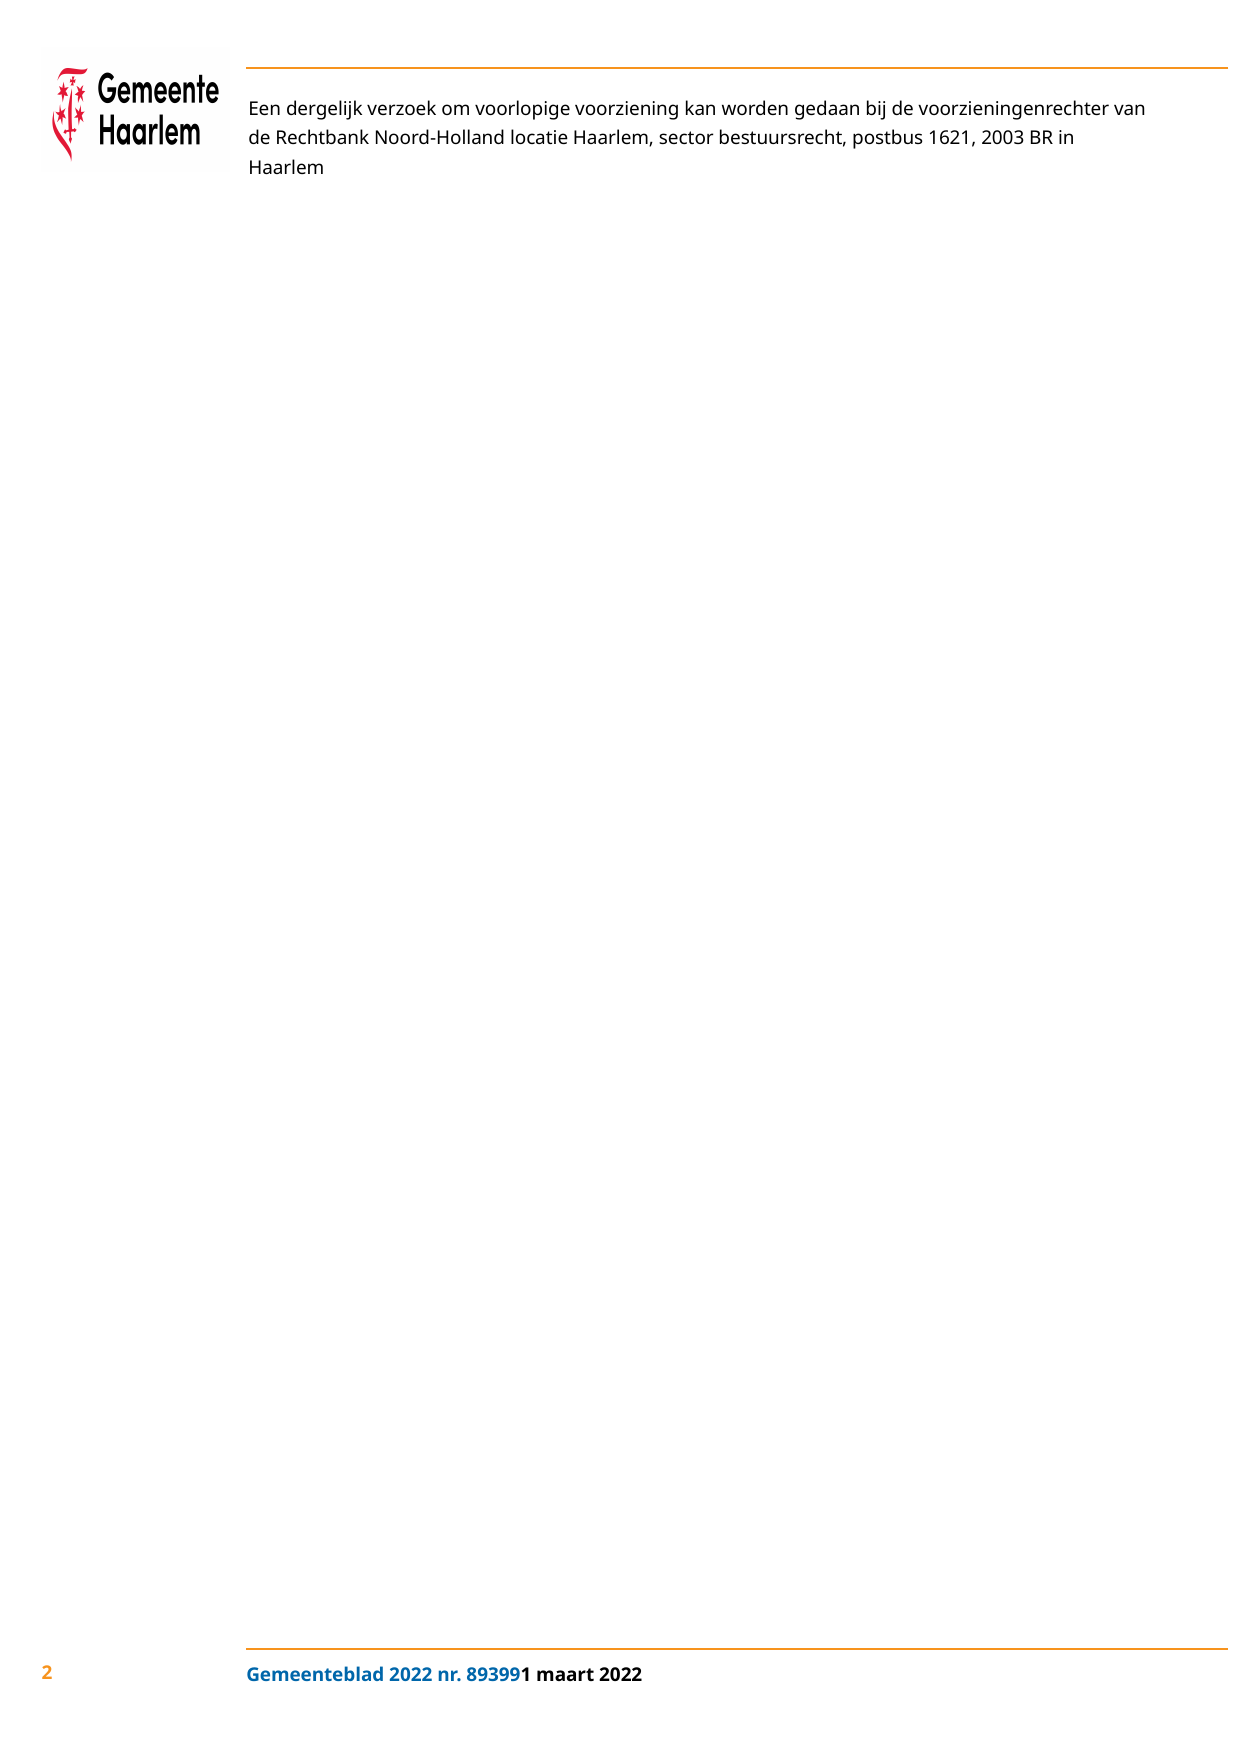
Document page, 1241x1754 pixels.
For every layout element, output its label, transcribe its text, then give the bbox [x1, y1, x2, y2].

picture [41, 47, 231, 172]
text Een dergelijk verzoek om voorlopige voorziening kan worden gedaan bij de voorzieningenrechter van de Rechtbank Noord-Holland locatie Haarlem, sector bestuursrecht, postbus 1621, 2003 BR in Haarlem [248, 95, 1152, 180]
